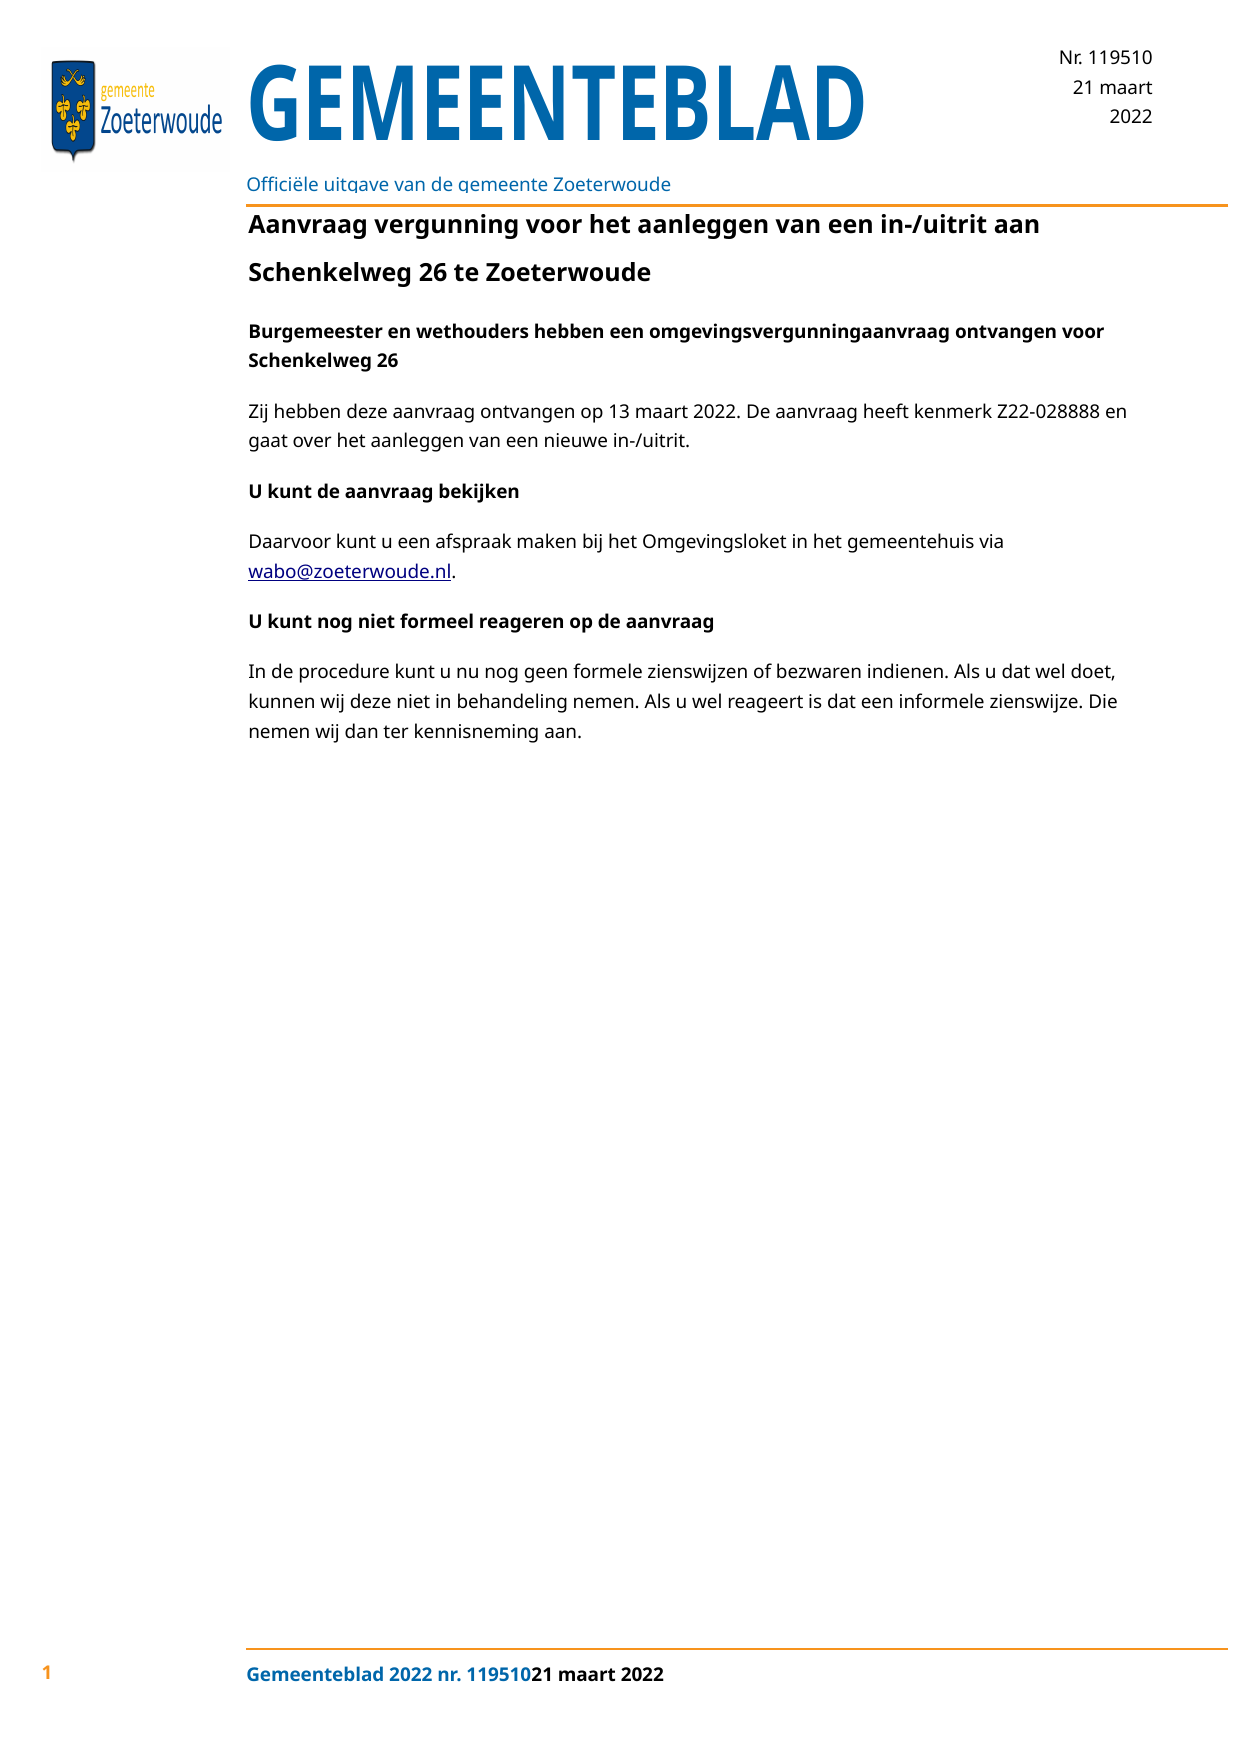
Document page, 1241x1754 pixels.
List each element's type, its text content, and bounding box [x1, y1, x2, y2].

text Zij hebben deze aanvraag ontvangen op 13 maart 2022. De aanvraag heeft kenmerk Z22-028888 en gaat over het aanleggen van een nieuwe in-/uitrit. [248, 398, 1152, 453]
text Burgemeester en wethouders hebben een omgevingsvergunningaanvraag ontvangen voor Schenkelweg 26 [248, 318, 1152, 373]
picture [41, 47, 231, 172]
text Daarvoor kunt u een afspraak maken bij het Omgevingsloket in het gemeentehuis via wabo@zoeterwoude.nl. [248, 528, 1152, 584]
text U kunt nog niet formeel reageren op de aanvraag [248, 608, 1152, 634]
text Aanvraag vergunning voor het aanleggen van een in-/uitrit aan Schenkelweg 26 te Zoeterwoude [248, 207, 1152, 288]
text In de procedure kunt u nu nog geen formele zienswijzen of bezwaren indienen. Als u dat wel doet, kunnen wij deze niet in behandeling nemen. Als u wel reageert is dat een informele zienswijze. Die nemen wij dan ter kennisneming aan. [248, 659, 1152, 744]
text U kunt de aanvraag bekijken [248, 478, 1152, 504]
